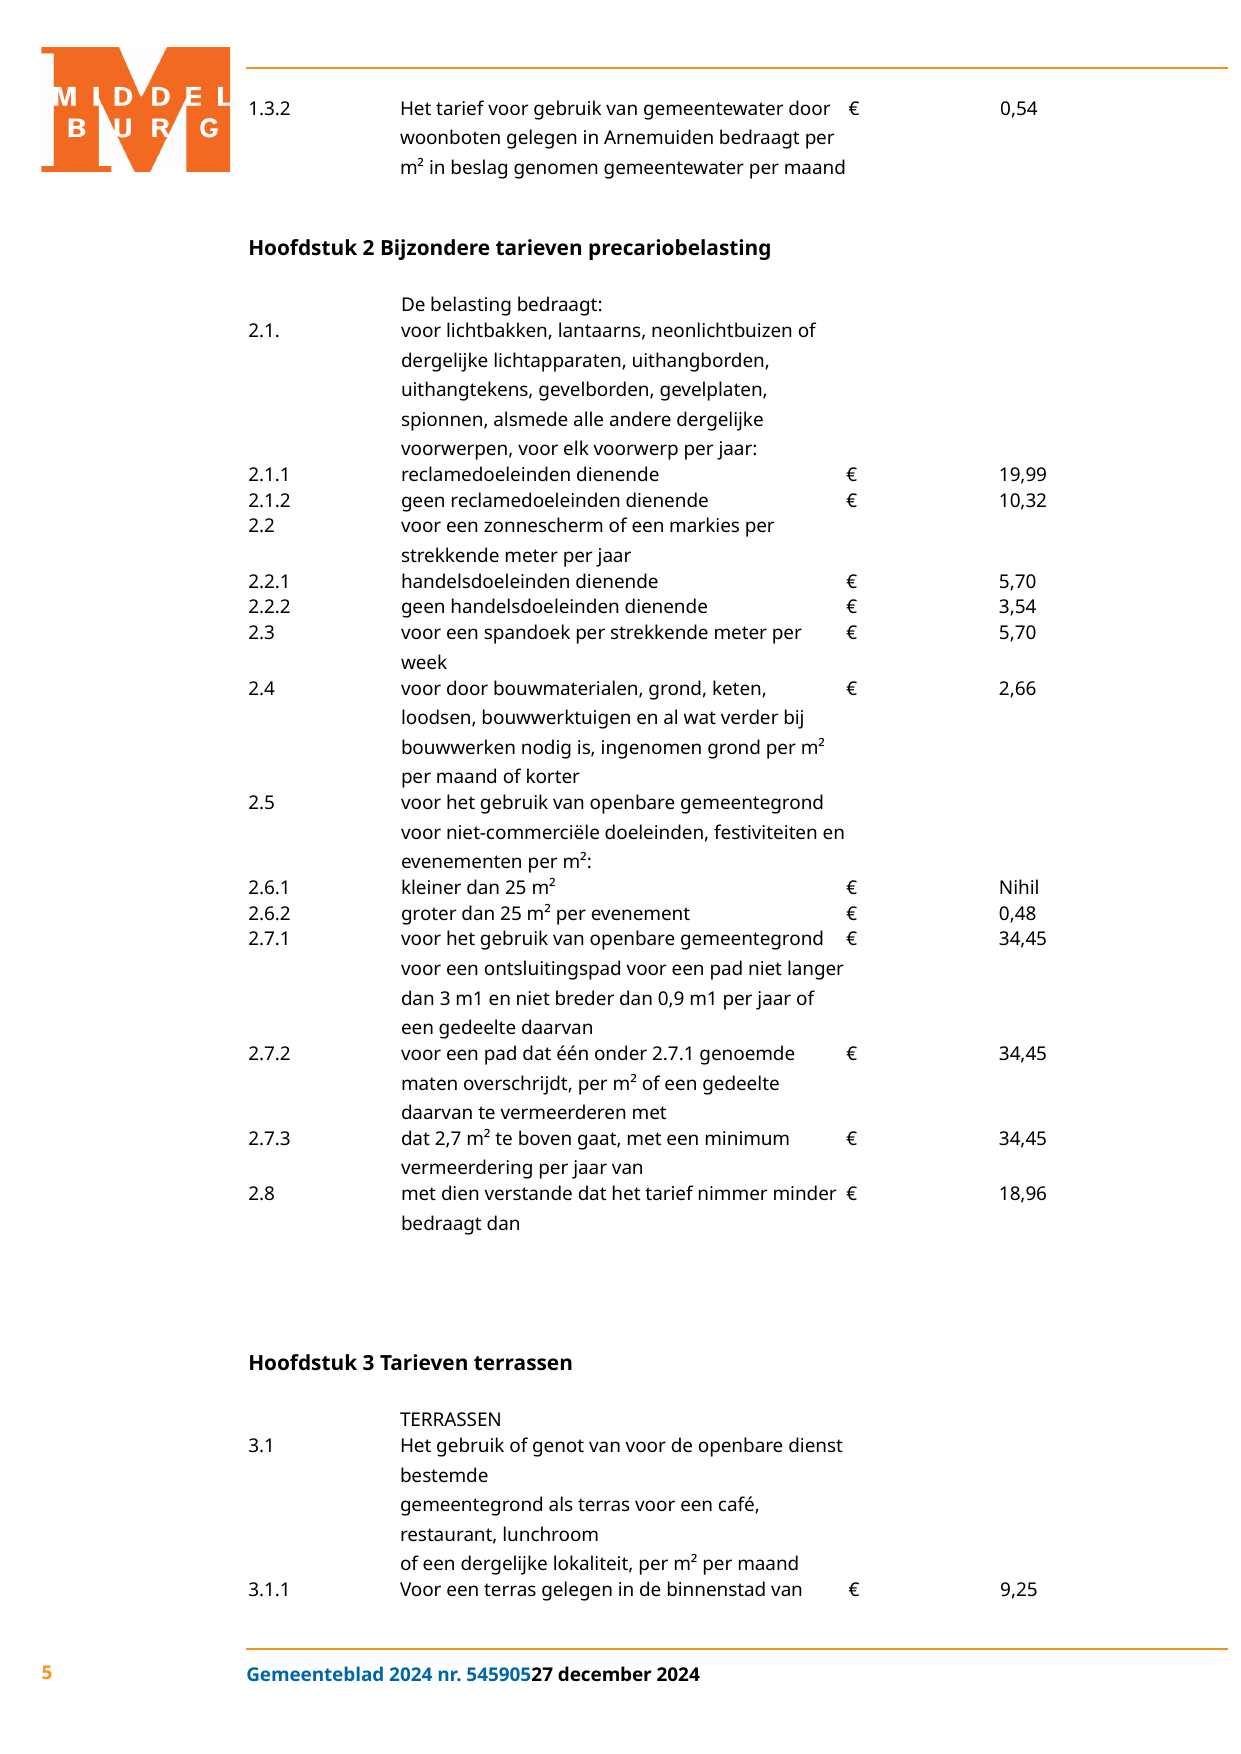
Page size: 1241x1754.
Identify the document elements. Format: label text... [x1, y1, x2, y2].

table_cell [999, 789, 1152, 874]
table_cell € [846, 1180, 999, 1236]
table_cell 2.3 [248, 620, 401, 675]
table_cell € [848, 95, 1000, 180]
table_cell [846, 789, 999, 874]
table_cell € [846, 487, 999, 513]
table_cell [999, 317, 1152, 461]
table_cell voor door bouwmaterialen, grond, keten, loodsen, bouwwerktuigen en al wat verder bij bouwwerken nodig is, ingenomen grond per m² per maand of korter [401, 675, 846, 789]
text Hoofdstuk 3 Tarieven terrassen [248, 1348, 1152, 1377]
table_header TERRASSEN [400, 1407, 848, 1432]
table_cell 18,96 [999, 1180, 1152, 1236]
table_cell Nihil [999, 874, 1152, 900]
table_cell 2.4 [248, 675, 401, 789]
table_cell Voor een terras gelegen in de binnenstad van [400, 1576, 848, 1602]
table_cell voor een spandoek per strekkende meter per week [401, 620, 846, 675]
table_cell € [846, 1040, 999, 1125]
table_header [248, 1407, 400, 1432]
table_cell Het tarief voor gebruik van gemeentewater door woonboten gelegen in Arnemuiden bedraagt per m² in beslag genomen gemeentewater per maand [400, 95, 848, 180]
table_cell € [846, 461, 999, 487]
table_cell 34,45 [999, 926, 1152, 1040]
table_cell 2.1. [248, 317, 401, 461]
table_cell voor lichtbakken, lantaarns, neonlichtbuizen of dergelijke lichtapparaten, uithangborden, uithangtekens, gevelborden, gevelplaten, spionnen, alsmede alle andere dergelijke voorwerpen, voor elk voorwerp per jaar: [401, 317, 846, 461]
table_cell geen reclamedoeleinden dienende [401, 487, 846, 513]
table_cell voor een zonnescherm of een markies per strekkende meter per jaar [401, 513, 846, 568]
table_cell 0,48 [999, 900, 1152, 926]
table_cell € [846, 568, 999, 594]
table_cell € [846, 594, 999, 619]
table_cell geen handelsdoeleinden dienende [401, 594, 846, 619]
table_cell 3.1.1 [248, 1576, 400, 1602]
table_cell 2.8 [248, 1180, 401, 1236]
table_header De belasting bedraagt: [401, 291, 846, 317]
table_cell [999, 513, 1152, 568]
table_cell 10,32 [999, 487, 1152, 513]
table_cell handelsdoeleinden dienende [401, 568, 846, 594]
table_cell 34,45 [999, 1040, 1152, 1125]
table_cell 34,45 [999, 1125, 1152, 1180]
table_cell 0,54 [1000, 95, 1152, 180]
table_cell 2.1.2 [248, 487, 401, 513]
table_header [848, 1407, 1000, 1432]
table_header [999, 291, 1152, 317]
table_cell 2.2 [248, 513, 401, 568]
table_cell 2.7.1 [248, 926, 401, 1040]
table_cell 2.5 [248, 789, 401, 874]
table_cell [846, 513, 999, 568]
table_cell 2.2.2 [248, 594, 401, 619]
table_cell € [846, 874, 999, 900]
table_cell voor het gebruik van openbare gemeentegrond voor een ontsluitingspad voor een pad niet langer dan 3 m1 en niet breder dan 0,9 m1 per jaar of een gedeelte daarvan [401, 926, 846, 1040]
table_cell 5,70 [999, 568, 1152, 594]
picture [41, 47, 231, 172]
table_cell € [846, 1125, 999, 1180]
table_cell 2.7.3 [248, 1125, 401, 1180]
table_cell 3,54 [999, 594, 1152, 619]
table_header [248, 291, 401, 317]
table_header [846, 291, 999, 317]
table_cell 19,99 [999, 461, 1152, 487]
table_cell € [846, 620, 999, 675]
table_cell voor het gebruik van openbare gemeentegrond voor niet-commerciële doeleinden, festiviteiten en evenementen per m²: [401, 789, 846, 874]
table_cell voor een pad dat één onder 2.7.1 genoemde maten overschrijdt, per m² of een gedeelte daarvan te vermeerderen met [401, 1040, 846, 1125]
table_cell 3.1 [248, 1432, 400, 1576]
table_cell 5,70 [999, 620, 1152, 675]
table_cell 2.6.2 [248, 900, 401, 926]
table_cell 2.1.1 [248, 461, 401, 487]
table_cell dat 2,7 m² te boven gaat, met een minimum vermeerdering per jaar van [401, 1125, 846, 1180]
table_cell [846, 317, 999, 461]
table_cell groter dan 25 m² per evenement [401, 900, 846, 926]
table_cell Het gebruik of genot van voor de openbare dienst bestemde gemeentegrond als terras voor een café, restaurant, lunchroom of een dergelijke lokaliteit, per m² per maand [400, 1432, 848, 1576]
table_cell € [848, 1576, 1000, 1602]
table_header [1000, 1407, 1152, 1432]
table_cell kleiner dan 25 m² [401, 874, 846, 900]
table_cell 9,25 [1000, 1576, 1152, 1602]
table_cell € [846, 926, 999, 1040]
table_cell 2.6.1 [248, 874, 401, 900]
table_cell 1.3.2 [248, 95, 400, 180]
table_cell [1000, 1432, 1152, 1576]
text Hoofdstuk 2 Bijzondere tarieven precariobelasting [248, 233, 1152, 262]
table_cell met dien verstande dat het tarief nimmer minder bedraagt dan [401, 1180, 846, 1236]
table_cell 2,66 [999, 675, 1152, 789]
table_cell [848, 1432, 1000, 1576]
table_cell 2.7.2 [248, 1040, 401, 1125]
table_cell € [846, 900, 999, 926]
table_cell € [846, 675, 999, 789]
table_cell 2.2.1 [248, 568, 401, 594]
table_cell reclamedoeleinden dienende [401, 461, 846, 487]
